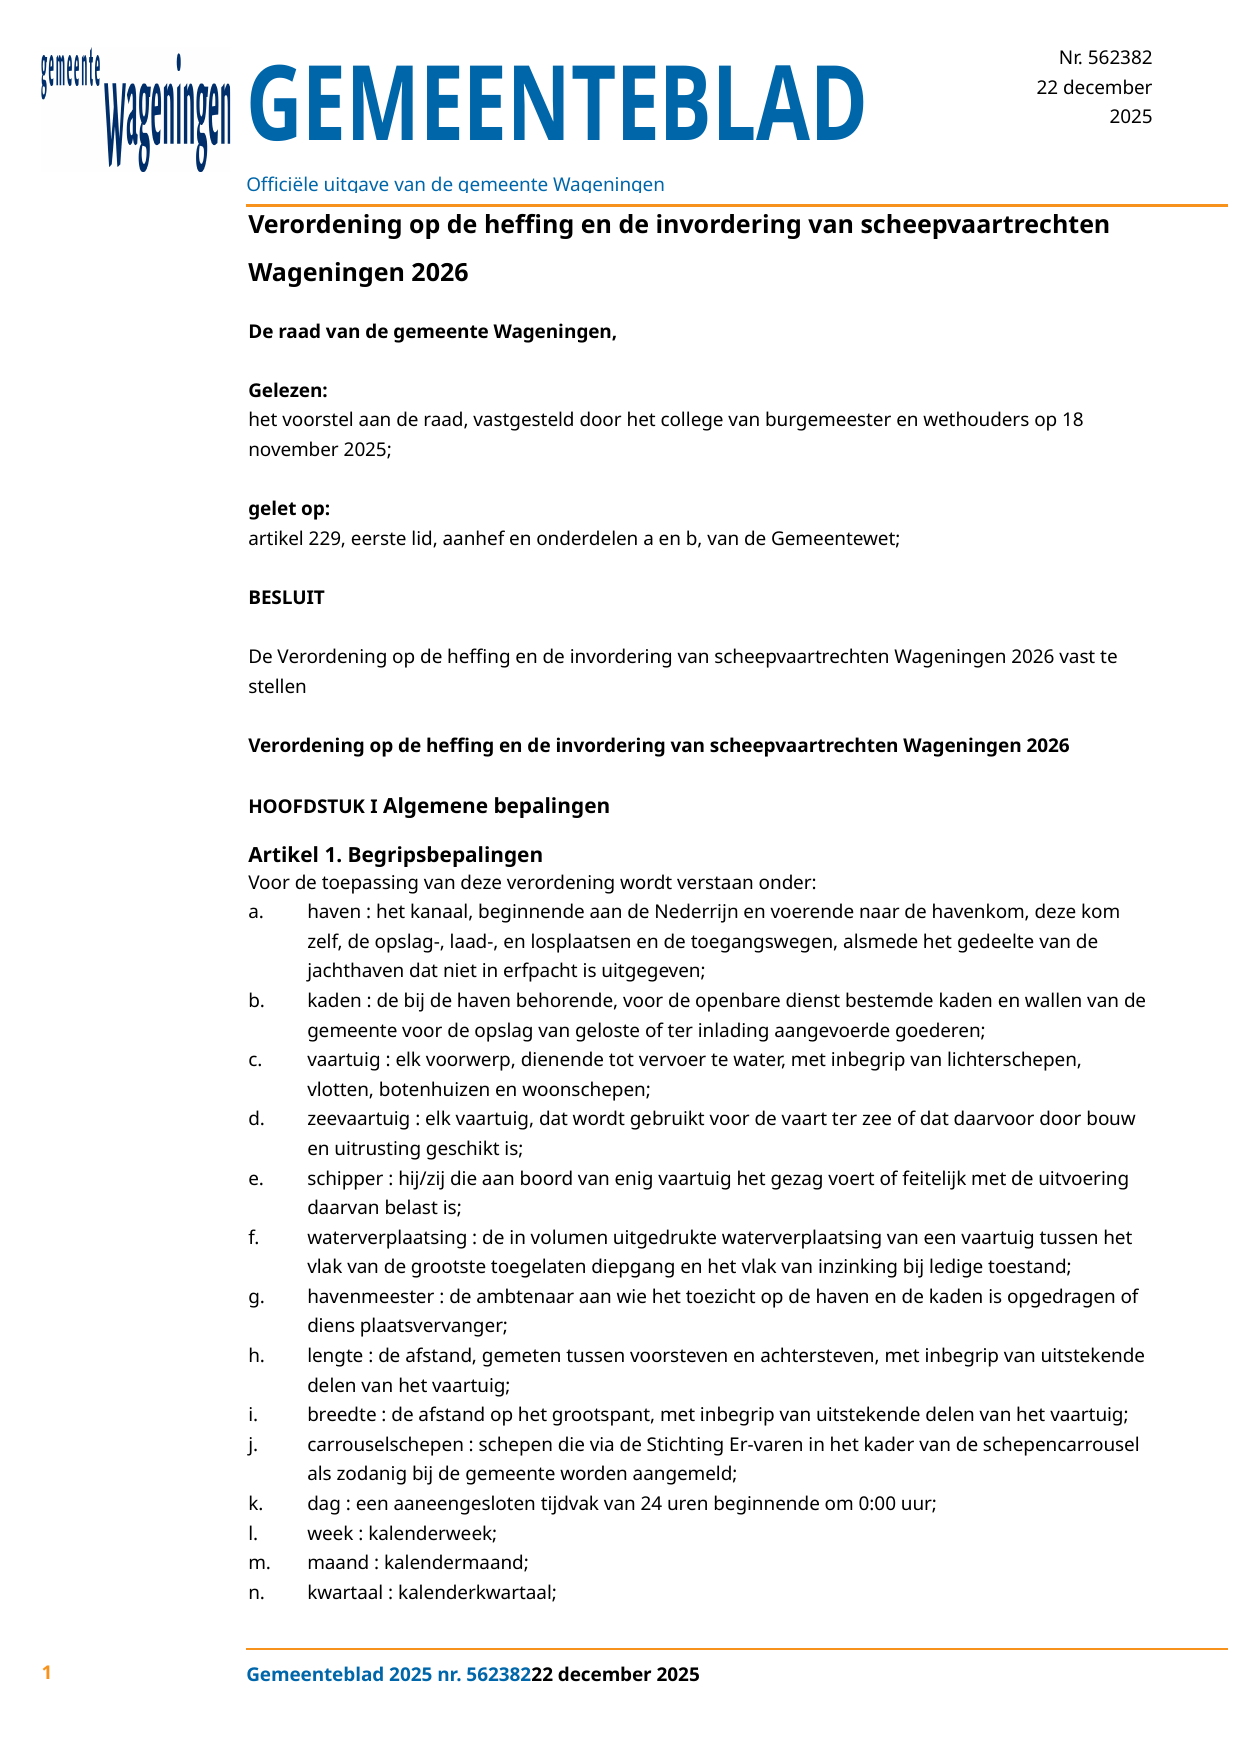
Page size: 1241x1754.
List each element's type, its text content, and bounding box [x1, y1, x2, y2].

text Gelezen: [248, 377, 1152, 403]
list kaden : de bij de haven behorende, voor de openbare dienst bestemde kaden en wallen van de gemeente voor de opslag van geloste of ter inlading aangevoerde goederen; [248, 987, 1152, 1043]
list waterverplaatsing : de in volumen uitgedrukte waterverplaatsing van een vaartuig tussen het vlak van de grootste toegelaten diepgang en het vlak van inzinking bij ledige toestand; [248, 1224, 1152, 1279]
list havenmeester : de ambtenaar aan wie het toezicht op de haven en de kaden is opgedragen of diens plaatsvervanger; [248, 1283, 1152, 1338]
text gelet op: [248, 495, 1152, 521]
list week : kalenderweek; [248, 1520, 1152, 1546]
list lengte : de afstand, gemeten tussen voorsteven en achtersteven, met inbegrip van uitstekende delen van het vaartuig; [248, 1342, 1152, 1398]
list schipper : hij/zij die aan boord van enig vaartuig het gezag voert of feitelijk met de uitvoering daarvan belast is; [248, 1165, 1152, 1220]
text De Verordening op de heffing en de invordering van scheepvaartrechten Wageningen 2026 vast te stellen [248, 643, 1152, 699]
list haven : het kanaal, beginnende aan de Nederrijn en voerende naar de havenkom, deze kom zelf, de opslag-, laad-, en losplaatsen en de toegangswegen, alsmede het gedeelte van de jachthaven dat niet in erfpacht is uitgegeven; [248, 898, 1152, 983]
text Verordening op de heffing en de invordering van scheepvaartrechten Wageningen 2026 [248, 732, 1152, 758]
list zeevaartuig : elk vaartuig, dat wordt gebruikt voor de vaart ter zee of dat daarvoor door bouw en uitrusting geschikt is; [248, 1106, 1152, 1161]
list kwartaal : kalenderkwartaal; [248, 1579, 1152, 1605]
text BESLUIT [248, 584, 1152, 610]
text artikel 229, eerste lid, aanhef en onderdelen a en b, van de Gemeentewet; [248, 525, 1152, 551]
text Artikel 1. Begripsbepalingen [248, 841, 1152, 869]
list carrouselschepen : schepen die via de Stichting Er-varen in het kader van de schepencarrousel als zodanig bij de gemeente worden aangemeld; [248, 1431, 1152, 1486]
list maand : kalendermaand; [248, 1549, 1152, 1575]
text het voorstel aan de raad, vastgesteld door het college van burgemeester en wethouders op 18 november 2025; [248, 407, 1152, 462]
text De raad van de gemeente Wageningen, [248, 318, 1152, 344]
text HOOFDSTUK I Algemene bepalingen [248, 791, 1152, 820]
text Verordening op de heffing en de invordering van scheepvaartrechten Wageningen 2026 [248, 207, 1152, 288]
text Voor de toepassing van deze verordening wordt verstaan onder: [248, 869, 1152, 895]
list breedte : de afstand op het grootspant, met inbegrip van uitstekende delen van het vaartuig; [248, 1401, 1152, 1427]
list vaartuig : elk voorwerp, dienende tot vervoer te water, met inbegrip van lichterschepen, vlotten, botenhuizen en woonschepen; [248, 1046, 1152, 1102]
picture [41, 47, 231, 172]
list dag : een aaneengesloten tijdvak van 24 uren beginnende om 0:00 uur; [248, 1490, 1152, 1516]
